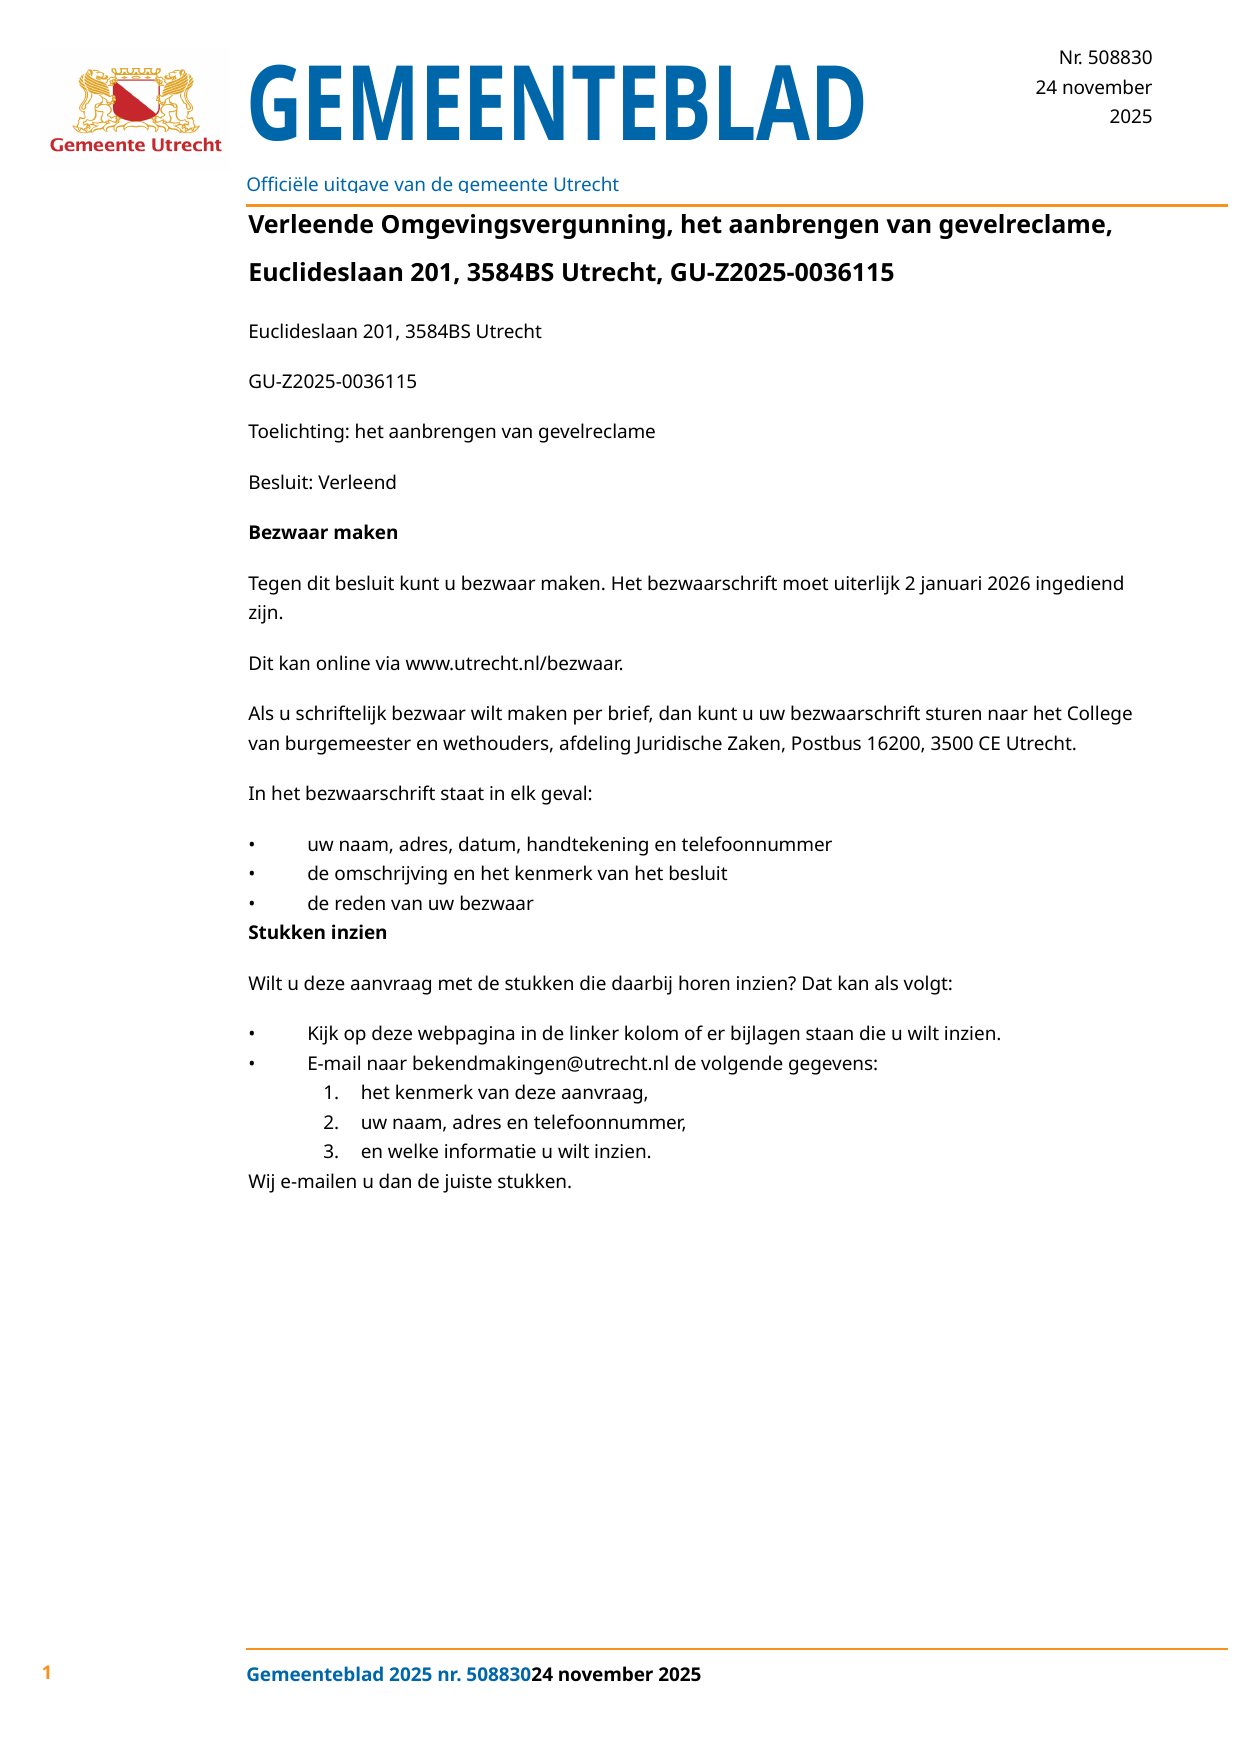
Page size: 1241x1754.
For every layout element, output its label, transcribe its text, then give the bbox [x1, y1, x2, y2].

text Euclideslaan 201, 3584BS Utrecht [248, 318, 1152, 344]
text Toelichting: het aanbrengen van gevelreclame [248, 419, 1152, 444]
text Wilt u deze aanvraag met de stukken die daarbij horen inzien? Dat kan als volgt: [248, 970, 1152, 996]
list en welke informatie u wilt inzien. [323, 1139, 1152, 1164]
list de omschrijving en het kenmerk van het besluit [248, 860, 1152, 886]
text Als u schriftelijk bezwaar wilt maken per brief, dan kunt u uw bezwaarschrift sturen naar het College van burgemeester en wethouders, afdeling Juridische Zaken, Postbus 16200, 3500 CE Utrecht. [248, 700, 1152, 756]
list E-mail naar bekendmakingen@utrecht.nl de volgende gegevens: [248, 1050, 1152, 1076]
list uw naam, adres, datum, handtekening en telefoonnummer [248, 831, 1152, 857]
list uw naam, adres en telefoonnummer, [323, 1109, 1152, 1135]
text Tegen dit besluit kunt u bezwaar maken. Het bezwaarschrift moet uiterlijk 2 januari 2026 ingediend zijn. [248, 570, 1152, 625]
text Wij e-mailen u dan de juiste stukken. [248, 1168, 1152, 1194]
text In het bezwaarschrift staat in elk geval: [248, 780, 1152, 806]
picture [41, 47, 231, 172]
text Bezwaar maken [248, 519, 1152, 545]
text Dit kan online via www.utrecht.nl/bezwaar. [248, 650, 1152, 676]
text Verleende Omgevingsvergunning, het aanbrengen van gevelreclame, Euclideslaan 201, 3584BS Utrecht, GU-Z2025-0036115 [248, 207, 1152, 288]
list de reden van uw bezwaar [248, 890, 1152, 916]
text Besluit: Verleend [248, 469, 1152, 495]
list het kenmerk van deze aanvraag, [323, 1079, 1152, 1105]
list Kijk op deze webpagina in de linker kolom of er bijlagen staan die u wilt inzien. [248, 1020, 1152, 1046]
text GU-Z2025-0036115 [248, 368, 1152, 394]
text Stukken inzien [248, 919, 1152, 945]
